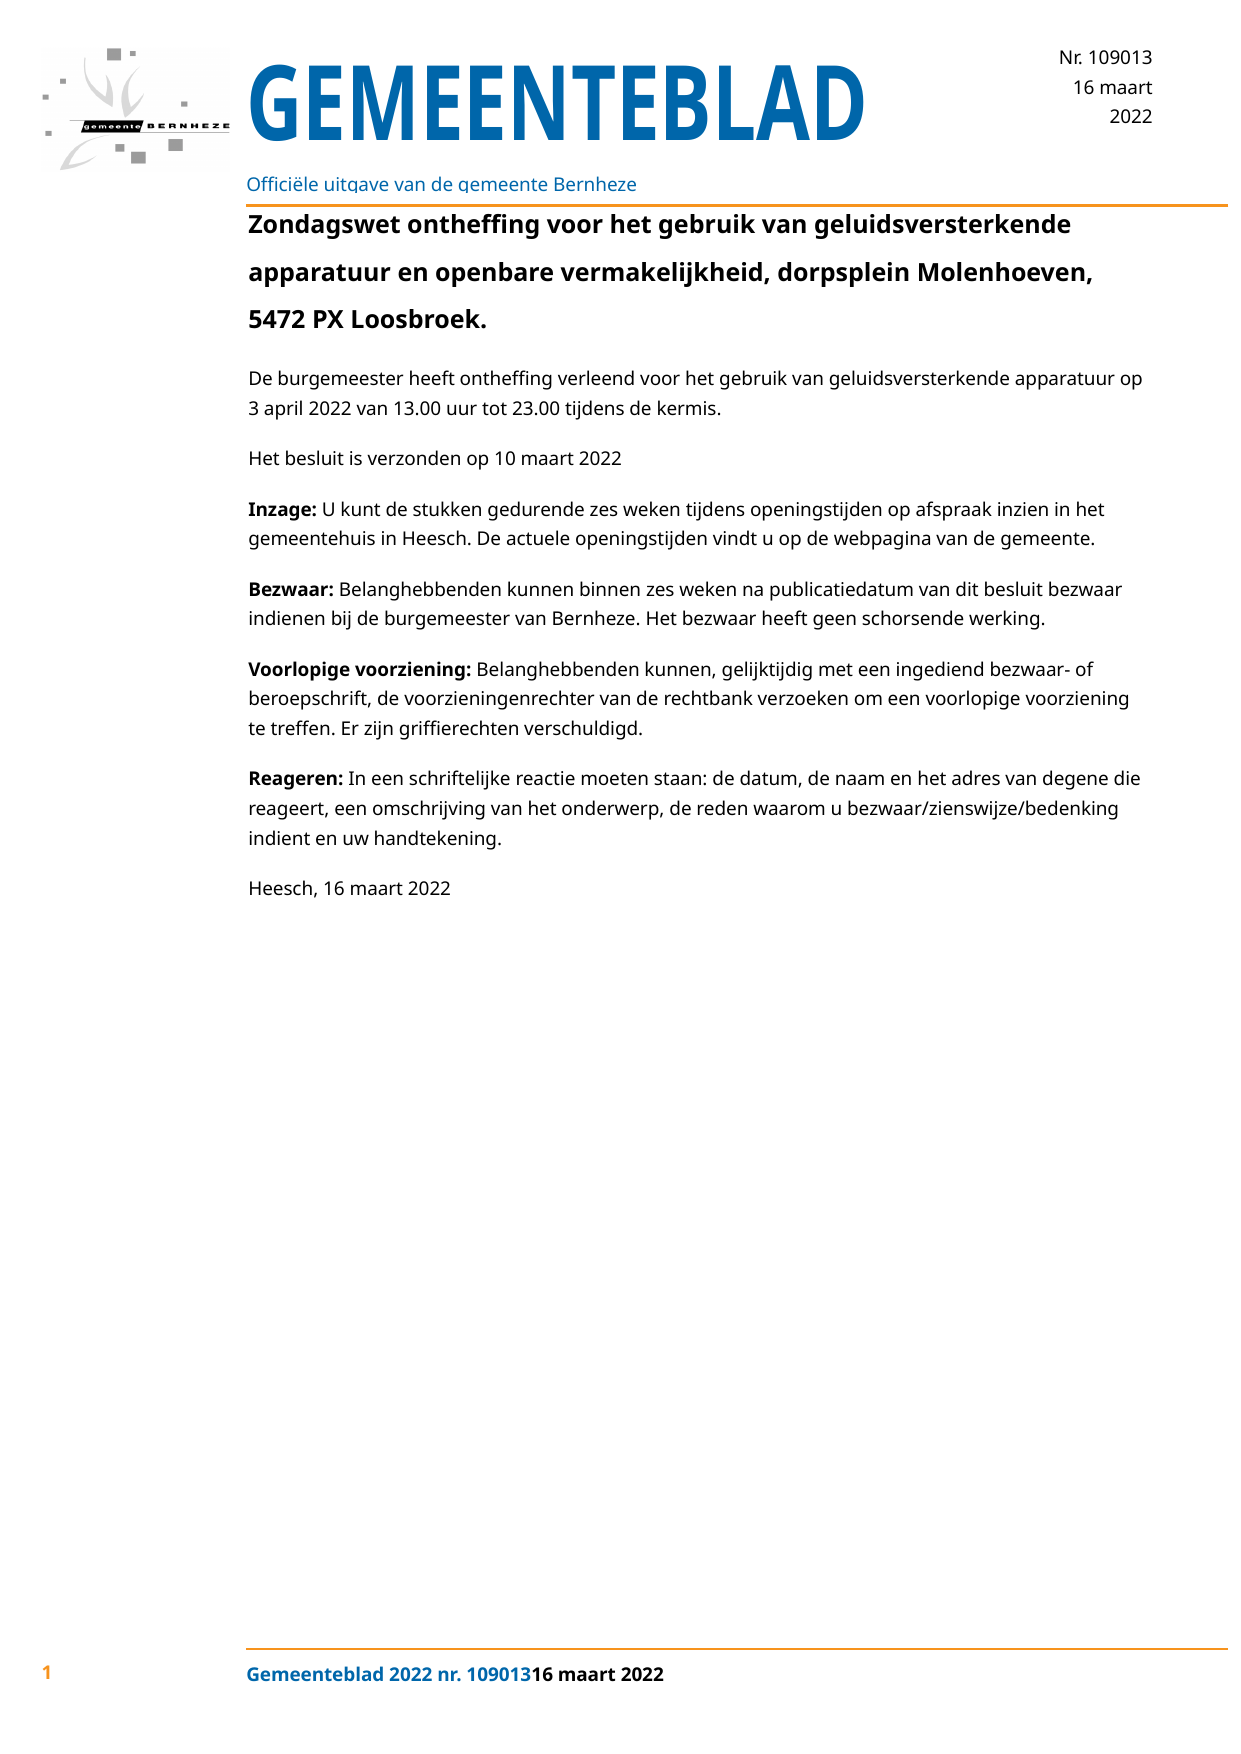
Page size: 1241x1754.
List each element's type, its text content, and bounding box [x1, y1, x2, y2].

picture [41, 47, 231, 172]
text Voorlopige voorziening: Belanghebbenden kunnen, gelijktijdig met een ingediend bezwaar- of beroepschrift, de voorzieningenrechter van de rechtbank verzoeken om een voorlopige voorziening te treffen. Er zijn griffierechten verschuldigd. [248, 656, 1152, 741]
text De burgemeester heeft ontheffing verleend voor het gebruik van geluidsversterkende apparatuur op 3 april 2022 van 13.00 uur tot 23.00 tijdens de kermis. [248, 366, 1152, 421]
text Het besluit is verzonden op 10 maart 2022 [248, 446, 1152, 471]
text Zondagswet ontheffing voor het gebruik van geluidsversterkende apparatuur en openbare vermakelijkheid, dorpsplein Molenhoeven, 5472 PX Loosbroek. [248, 207, 1152, 336]
text Reageren: In een schriftelijke reactie moeten staan: de datum, de naam en het adres van degene die reageert, een omschrijving van het onderwerp, de reden waarom u bezwaar/zienswijze/bedenking indient en uw handtekening. [248, 766, 1152, 850]
text Inzage: U kunt de stukken gedurende zes weken tijdens openingstijden op afspraak inzien in het gemeentehuis in Heesch. De actuele openingstijden vindt u op de webpagina van de gemeente. [248, 496, 1152, 551]
text Bezwaar: Belanghebbenden kunnen binnen zes weken na publicatiedatum van dit besluit bezwaar indienen bij de burgemeester van Bernheze. Het bezwaar heeft geen schorsende werking. [248, 576, 1152, 631]
text Heesch, 16 maart 2022 [248, 875, 1152, 901]
